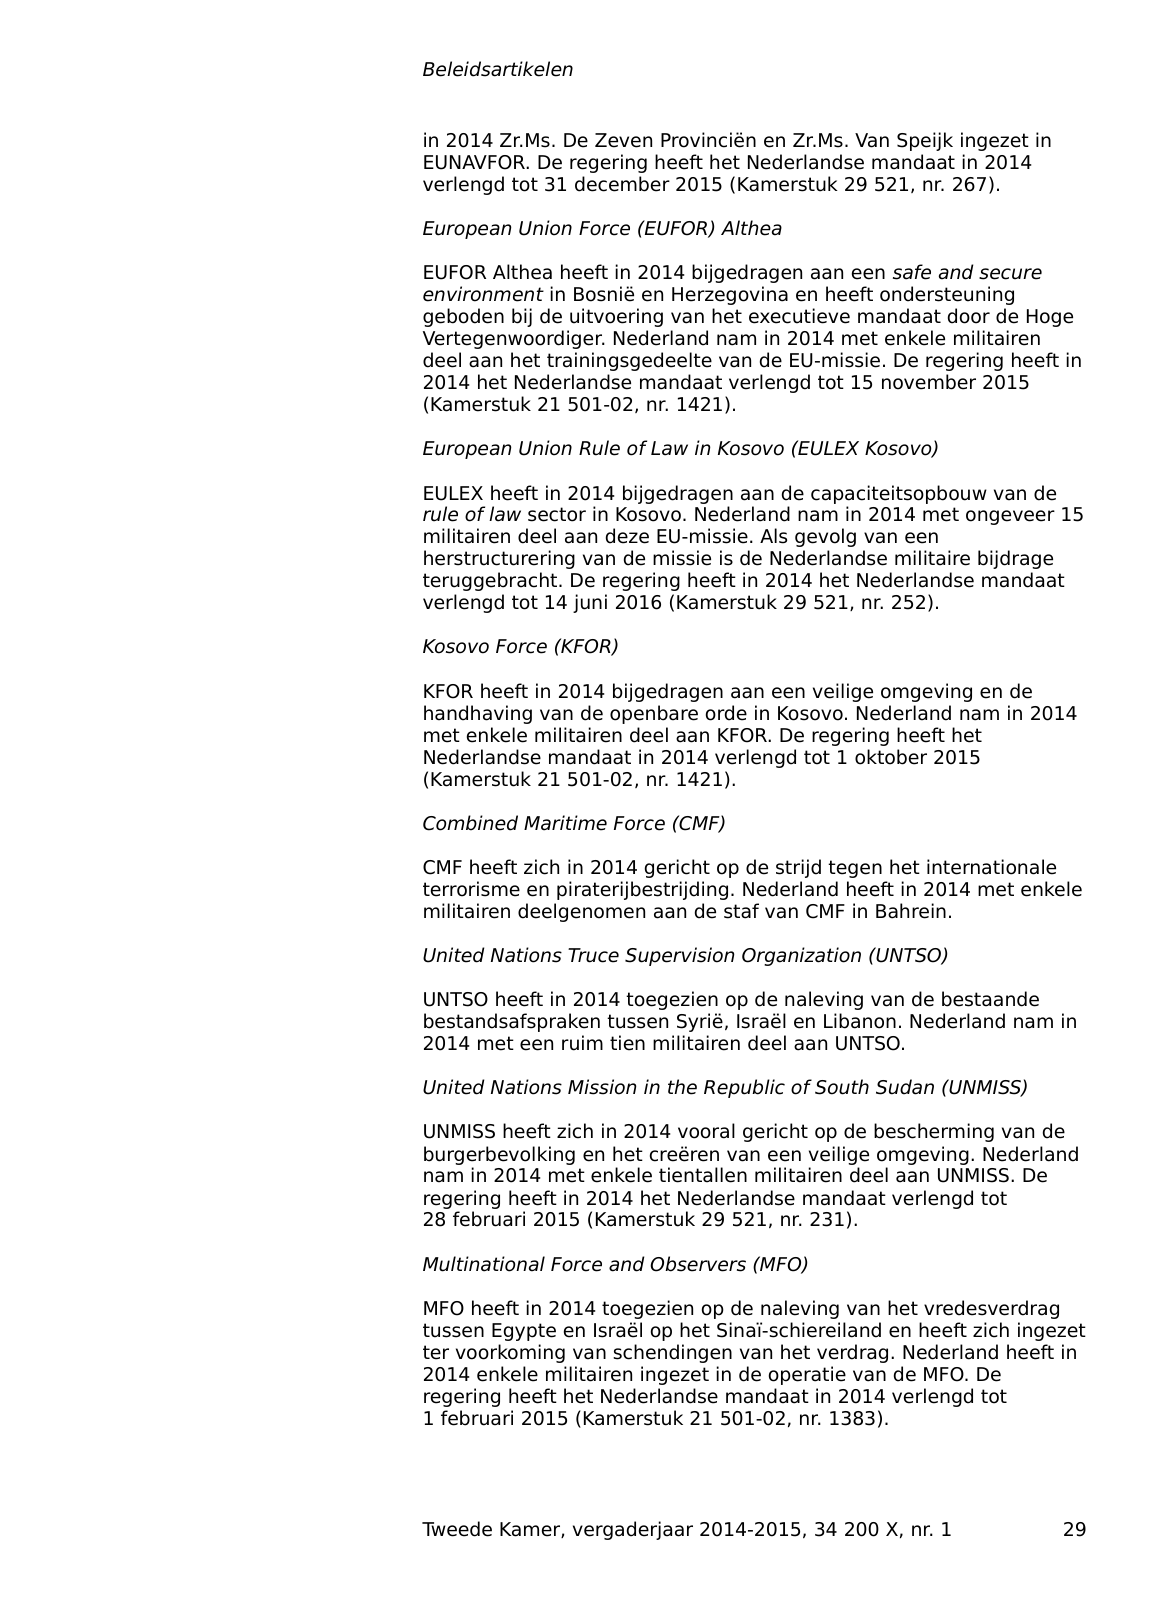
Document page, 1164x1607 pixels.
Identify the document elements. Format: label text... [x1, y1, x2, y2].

text UNMISS heeft zich in 2014 vooral gericht op de bescherming van de burgerbevolking en het creëren van een veilige omgeving. Nederland nam in 2014 met enkele tientallen militairen deel aan UNMISS. De regering heeft in 2014 het Nederlandse mandaat verlengd tot 28 februari 2015 (Kamerstuk 29 521, nr. 231). [422, 1121, 1087, 1231]
subtitle Combined Maritime Force (CMF) [422, 813, 1087, 835]
subtitle Kosovo Force (KFOR) [422, 636, 1087, 658]
text MFO heeft in 2014 toegezien op de naleving van het vredesverdrag tussen Egypte en Israël op het Sinaï-schiereiland en heeft zich ingezet ter voorkoming van schendingen van het verdrag. Nederland heeft in 2014 enkele militairen ingezet in de operatie van de MFO. De regering heeft het Nederlandse mandaat in 2014 verlengd tot 1 februari 2015 (Kamerstuk 21 501-02, nr. 1383). [422, 1298, 1087, 1429]
subtitle Multinational Force and Observers (MFO) [422, 1253, 1087, 1276]
text KFOR heeft in 2014 bijgedragen aan een veilige omgeving en de handhaving van de openbare orde in Kosovo. Nederland nam in 2014 met enkele militairen deel aan KFOR. De regering heeft het Nederlandse mandaat in 2014 verlengd tot 1 oktober 2015 (Kamerstuk 21 501-02, nr. 1421). [422, 681, 1087, 791]
text UNTSO heeft in 2014 toegezien op de naleving van de bestaande bestandsafspraken tussen Syrië, Israël en Libanon. Nederland nam in 2014 met een ruim tien militairen deel aan UNTSO. [422, 989, 1087, 1055]
subtitle European Union Force (EUFOR) Althea [422, 218, 1087, 240]
subtitle United Nations Truce Supervision Organization (UNTSO) [422, 945, 1087, 967]
text EULEX heeft in 2014 bijgedragen aan de capaciteitsopbouw van de rule of law sector in Kosovo. Nederland nam in 2014 met ongeveer 15 militairen deel aan deze EU-missie. Als gevolg van een herstructurering van de missie is de Nederlandse militaire bijdrage teruggebracht. De regering heeft in 2014 het Nederlandse mandaat verlengd tot 14 juni 2016 (Kamerstuk 29 521, nr. 252). [422, 482, 1087, 614]
text in 2014 Zr.Ms. De Zeven Provinciën en Zr.Ms. Van Speijk ingezet in EUNAVFOR. De regering heeft het Nederlandse mandaat in 2014 verlengd tot 31 december 2015 (Kamerstuk 29 521, nr. 267). [422, 130, 1087, 196]
text EUFOR Althea heeft in 2014 bijgedragen aan een safe and secure environment in Bosnië en Herzegovina en heeft ondersteuning geboden bij de uitvoering van het executieve mandaat door de Hoge Vertegenwoordiger. Nederland nam in 2014 met enkele militairen deel aan het trainingsgedeelte van de EU-missie. De regering heeft in 2014 het Nederlandse mandaat verlengd tot 15 november 2015 (Kamerstuk 21 501-02, nr. 1421). [422, 262, 1087, 416]
text CMF heeft zich in 2014 gericht op de strijd tegen het internationale terrorisme en piraterijbestrijding. Nederland heeft in 2014 met enkele militairen deelgenomen aan de staf van CMF in Bahrein. [422, 857, 1087, 923]
subtitle United Nations Mission in the Republic of South Sudan (UNMISS) [422, 1077, 1087, 1099]
subtitle European Union Rule of Law in Kosovo (EULEX Kosovo) [422, 438, 1087, 460]
